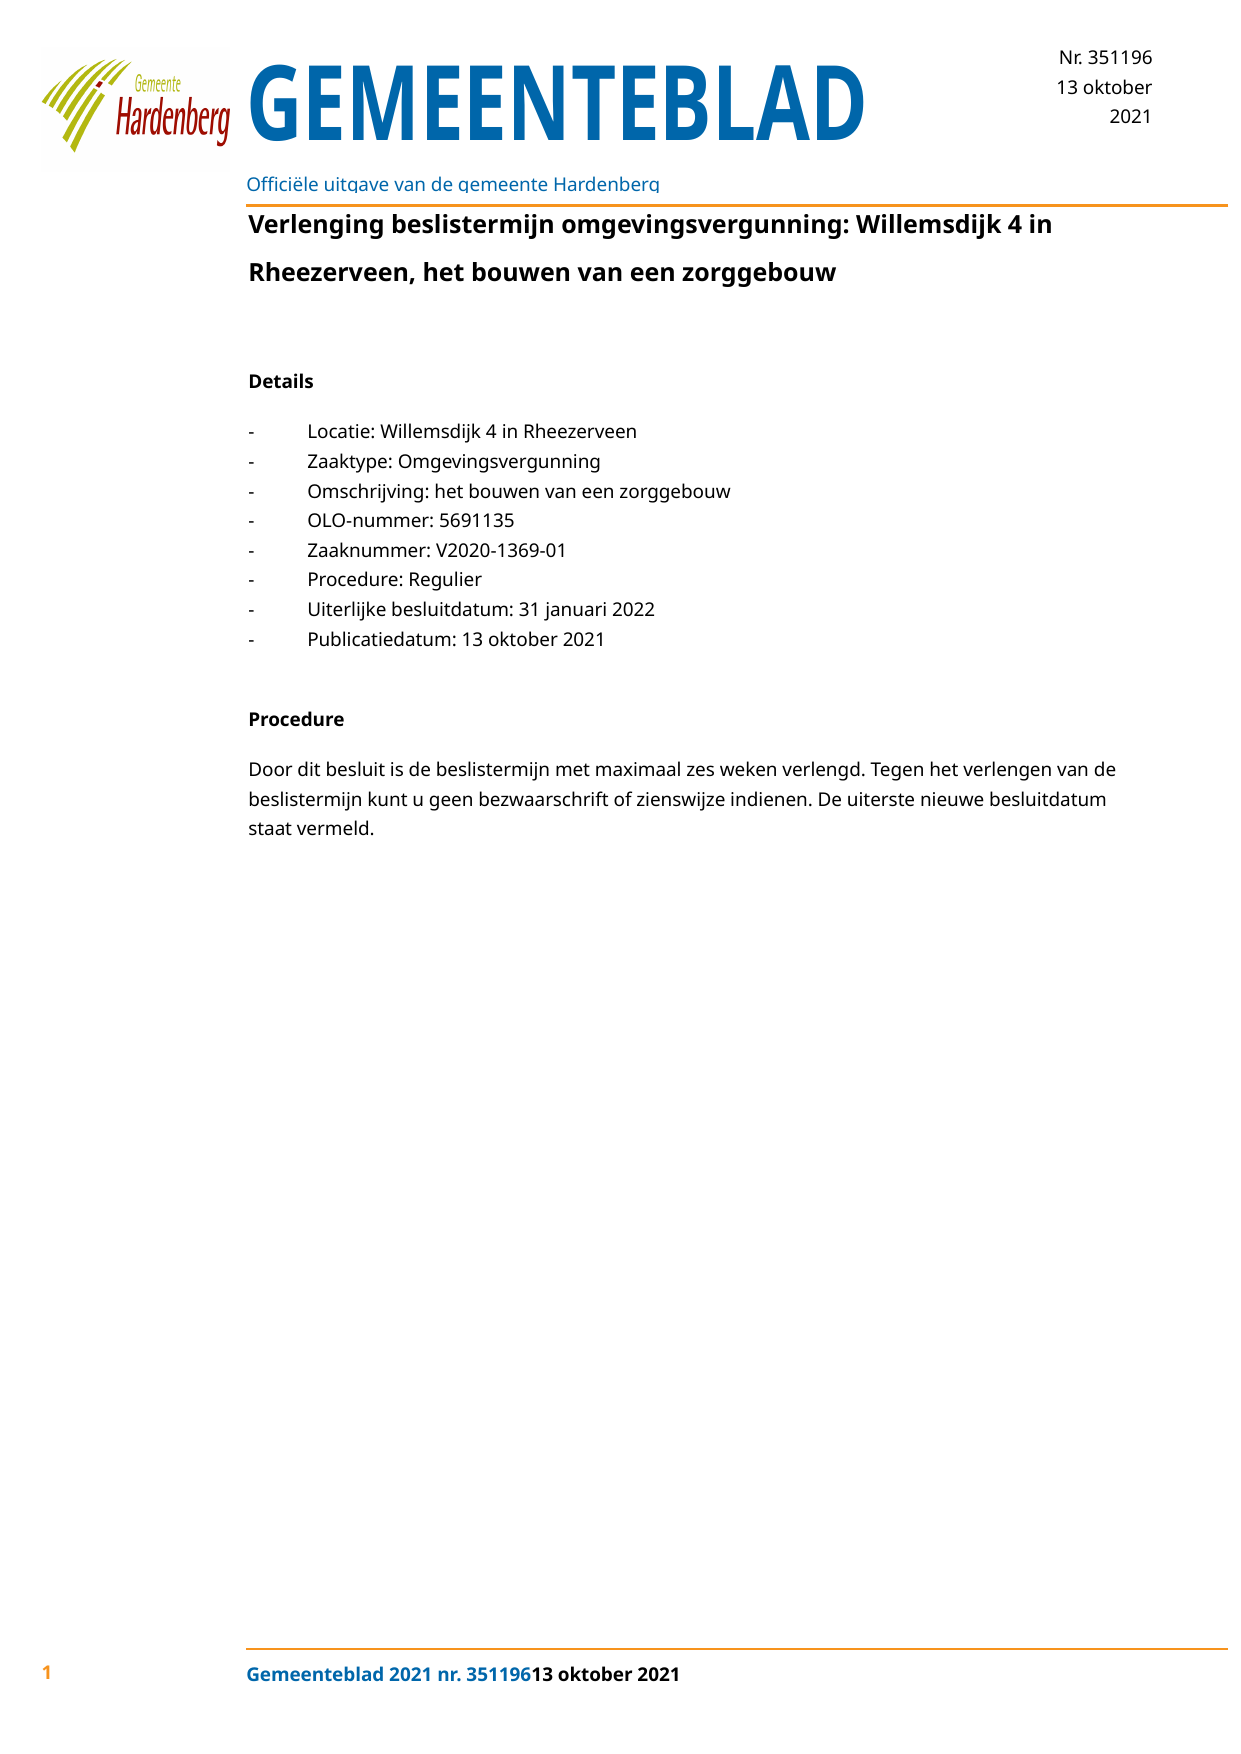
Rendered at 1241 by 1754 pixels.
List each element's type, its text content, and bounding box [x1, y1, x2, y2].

list Locatie: Willemsdijk 4 in Rheezerveen [248, 419, 1152, 444]
text Procedure [248, 706, 1152, 732]
list OLO-nummer: 5691135 [248, 507, 1152, 533]
text Details [248, 368, 1152, 394]
list Procedure: Regulier [248, 567, 1152, 592]
text Verlenging beslistermijn omgevingsvergunning: Willemsdijk 4 in Rheezerveen, het bouwen van een zorggebouw [248, 207, 1152, 288]
list Omschrijving: het bouwen van een zorggebouw [248, 478, 1152, 504]
list Uiterlijke besluitdatum: 31 januari 2022 [248, 596, 1152, 622]
picture [41, 47, 231, 172]
list Zaaktype: Omgevingsvergunning [248, 448, 1152, 474]
text Door dit besluit is de beslistermijn met maximaal zes weken verlengd. Tegen het verlengen van de beslistermijn kunt u geen bezwaarschrift of zienswijze indienen. De uiterste nieuwe besluitdatum staat vermeld. [248, 756, 1152, 841]
list Zaaknummer: V2020-1369-01 [248, 537, 1152, 563]
list Publicatiedatum: 13 oktober 2021 [248, 626, 1152, 652]
